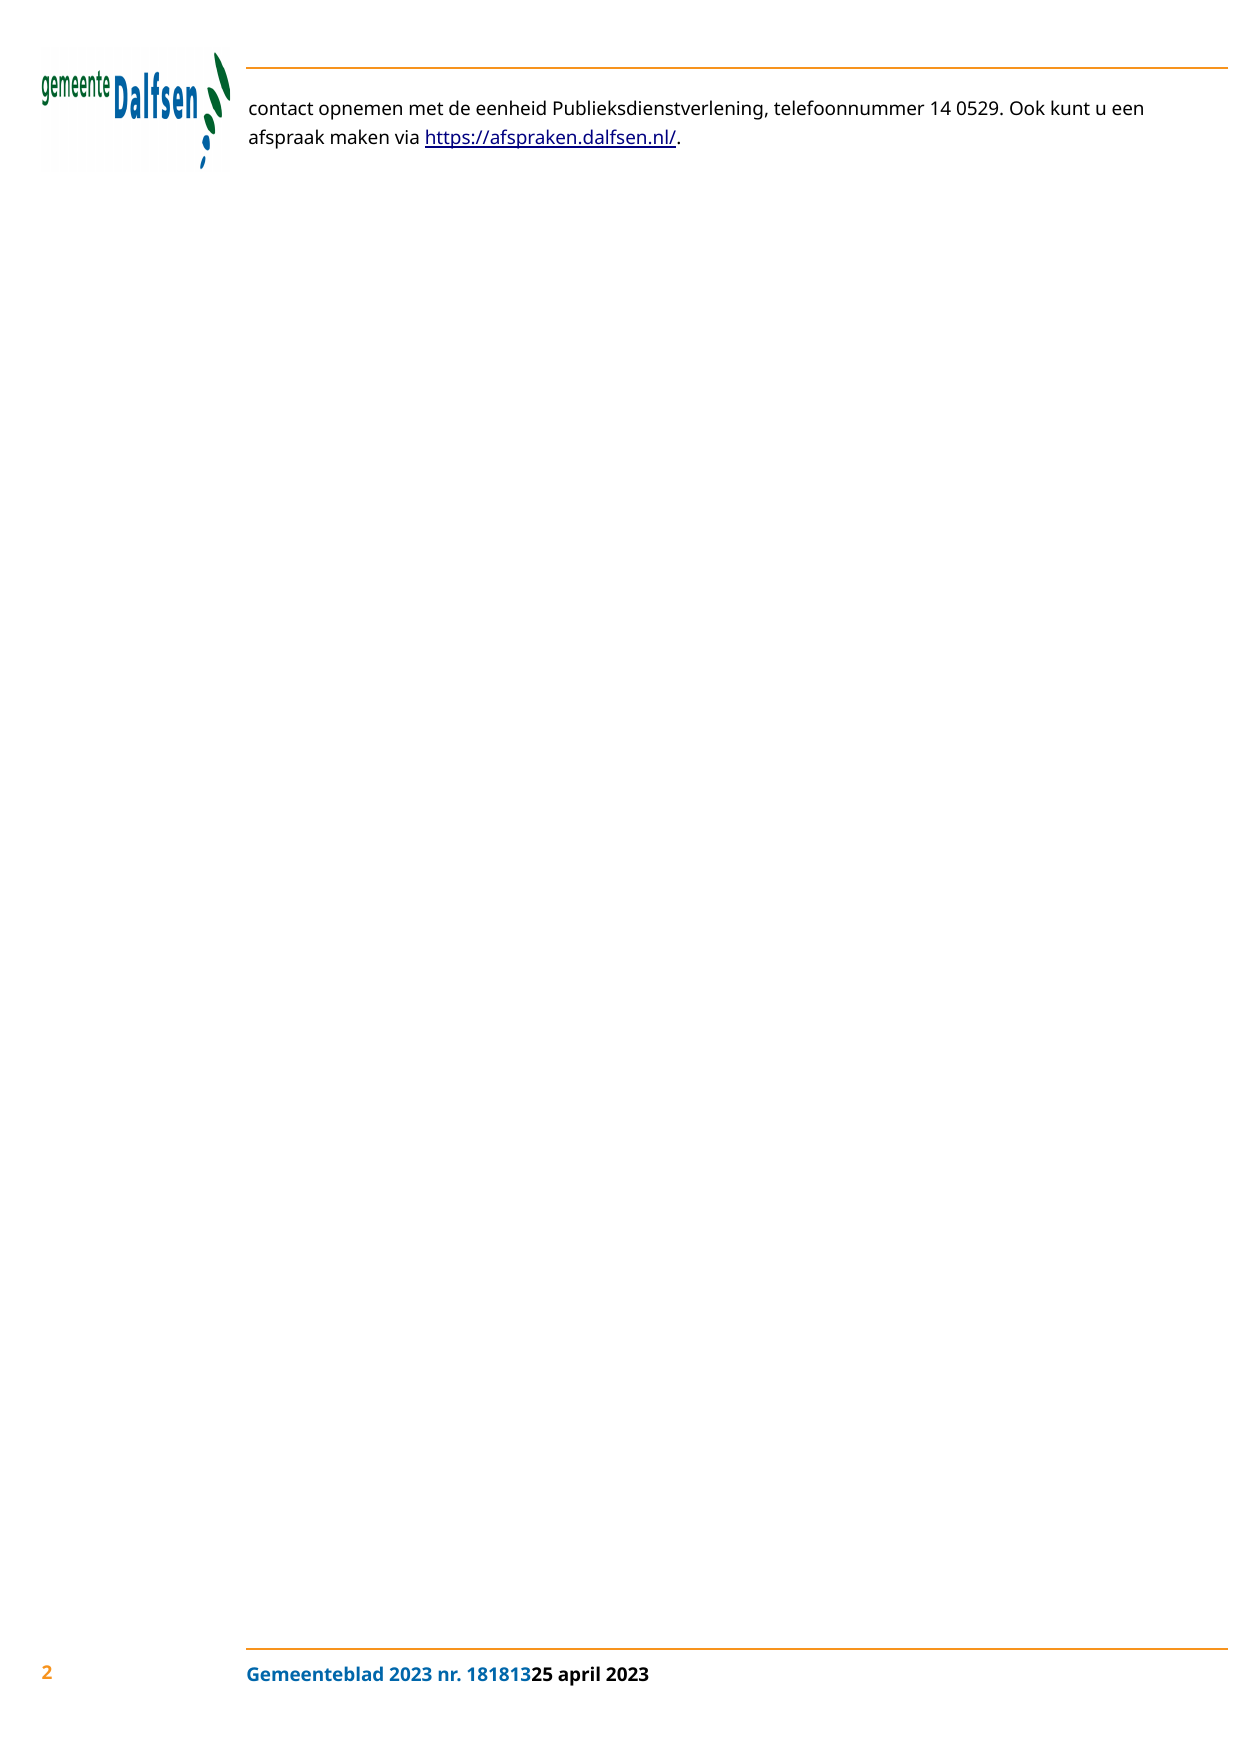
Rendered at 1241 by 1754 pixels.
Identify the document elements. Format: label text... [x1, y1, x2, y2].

text contact opnemen met de eenheid Publieksdienstverlening, telefoonnummer 14 0529. Ook kunt u een afspraak maken via https://afspraken.dalfsen.nl/. [248, 95, 1152, 150]
picture [41, 47, 231, 172]
